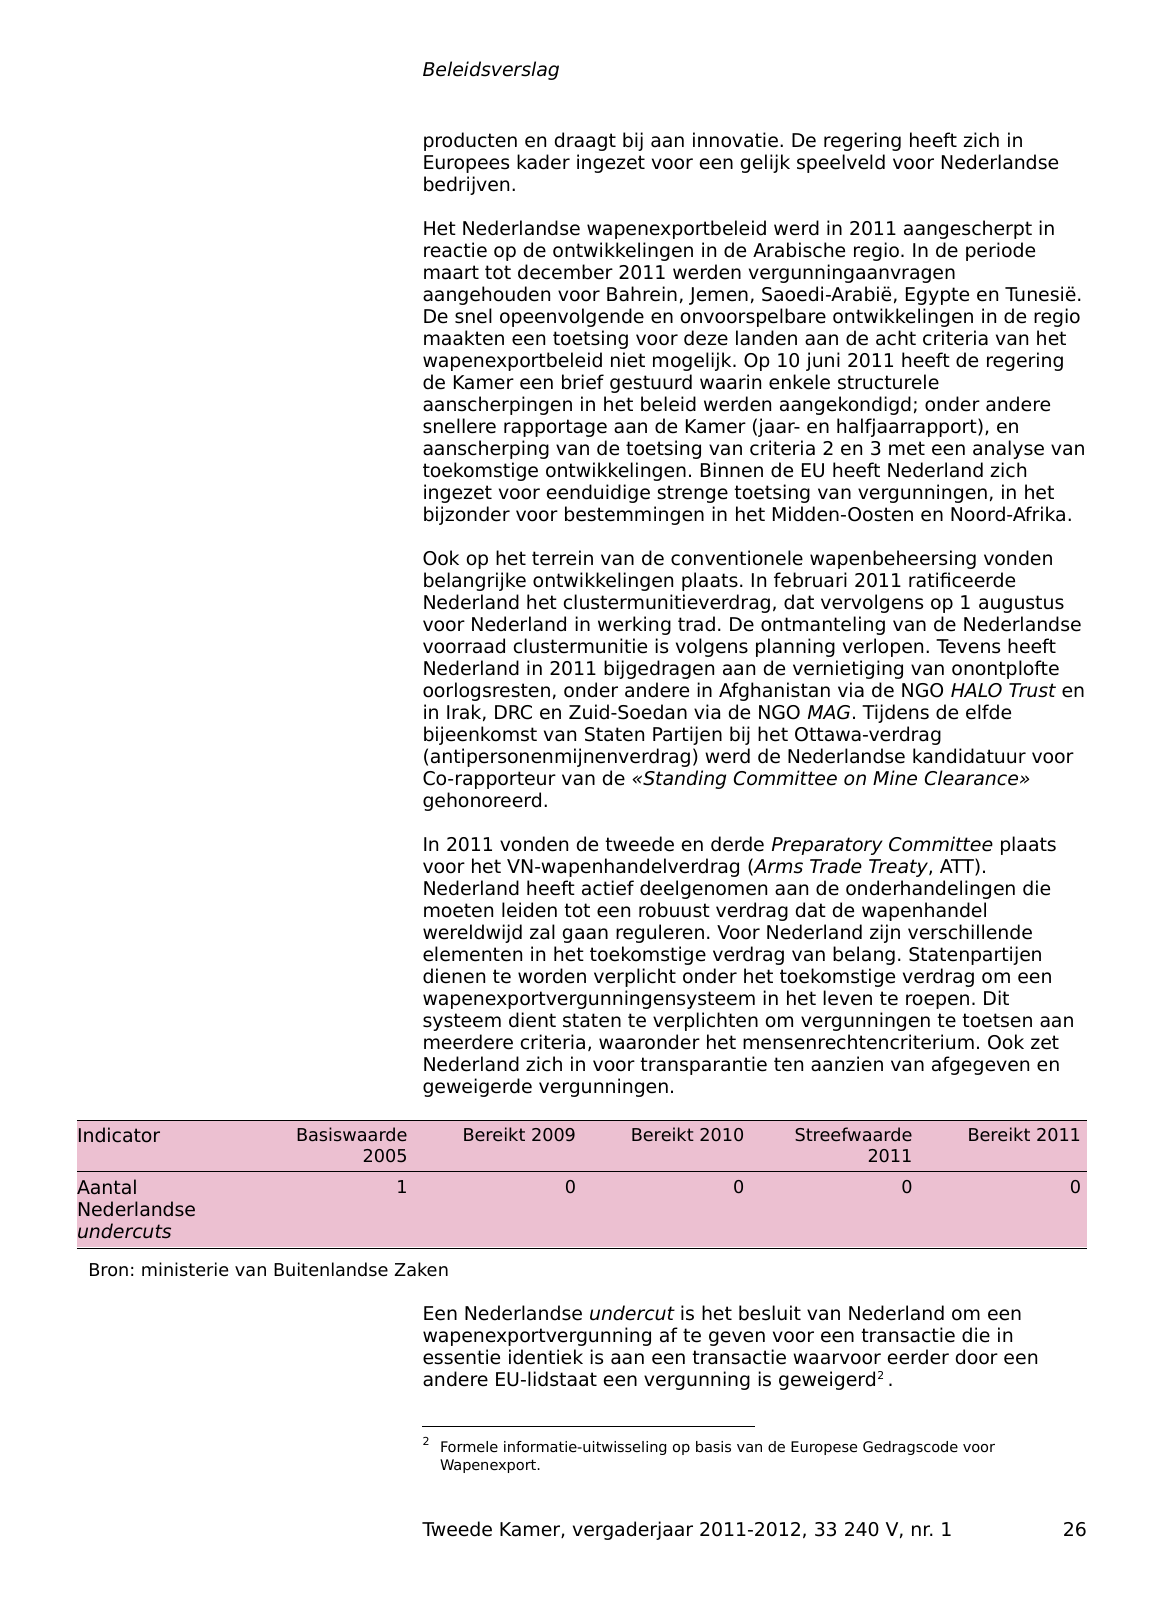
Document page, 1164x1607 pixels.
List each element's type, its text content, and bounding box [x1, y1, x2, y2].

table_cell Bron: ministerie van Buitenlandse Zaken [77, 1249, 1087, 1281]
table_cell 0 [582, 1172, 750, 1247]
text producten en draagt bij aan innovatie. De regering heeft zich in Europees kader ingezet voor een gelijk speelveld voor Nederlandse bedrijven. [422, 130, 1087, 196]
table_header Streefwaarde 2011 [750, 1121, 918, 1171]
text Formele informatie-uitwisseling op basis van de Europese Gedragscode voor Wapenexport. [422, 1435, 1087, 1474]
text Ook op het terrein van de conventionele wapenbeheersing vonden belangrijke ontwikkelingen plaats. In februari 2011 ratificeerde Nederland het clustermunitieverdrag, dat vervolgens op 1 augustus voor Nederland in werking trad. De ontmanteling van de Nederlandse voorraad clustermunitie is volgens planning verlopen. Tevens heeft Nederland in 2011 bijgedragen aan de vernietiging van onontplofte oorlogsresten, onder andere in Afghanistan via de NGO HALO Trust en in Irak, DRC en Zuid-Soedan via de NGO MAG. Tijdens de elfde bijeenkomst van Staten Partijen bij het Ottawa-verdrag (antipersonenmijnenverdrag) werd de Nederlandse kandidatuur voor Co-rapporteur van de «Standing Committee on Mine Clearance» gehonoreerd. [422, 548, 1087, 812]
table_header Basiswaarde 2005 [245, 1121, 413, 1171]
table_header Bereikt 2011 [918, 1121, 1087, 1171]
table_cell 1 [245, 1172, 413, 1247]
table_cell Aantal Nederlandse undercuts [77, 1172, 245, 1247]
table_header Bereikt 2010 [582, 1121, 750, 1171]
table_cell 0 [413, 1172, 582, 1247]
text Het Nederlandse wapenexportbeleid werd in 2011 aangescherpt in reactie op de ontwikkelingen in de Arabische regio. In de periode maart tot december 2011 werden vergunningaanvragen aangehouden voor Bahrein, Jemen, Saoedi-Arabië, Egypte en Tunesië. De snel opeenvolgende en onvoorspelbare ontwikkelingen in de regio maakten een toetsing voor deze landen aan de acht criteria van het wapenexportbeleid niet mogelijk. Op 10 juni 2011 heeft de regering de Kamer een brief gestuurd waarin enkele structurele aanscherpingen in het beleid werden aangekondigd; onder andere snellere rapportage aan de Kamer (jaar- en halfjaarrapport), en aanscherping van de toetsing van criteria 2 en 3 met een analyse van toekomstige ontwikkelingen. Binnen de EU heeft Nederland zich ingezet voor eenduidige strenge toetsing van vergunningen, in het bijzonder voor bestemmingen in het Midden-Oosten en Noord-Afrika. [422, 218, 1087, 526]
text Een Nederlandse undercut is het besluit van Nederland om een wapenexportvergunning af te geven voor een transactie die in essentie identiek is aan een transactie waarvoor eerder door een andere EU-lidstaat een vergunning is geweigerd. [422, 1303, 1087, 1391]
table_cell 0 [750, 1172, 918, 1247]
text In 2011 vonden de tweede en derde Preparatory Committee plaats voor het VN-wapenhandelverdrag (Arms Trade Treaty, ATT). Nederland heeft actief deelgenomen aan de onderhandelingen die moeten leiden tot een robuust verdrag dat de wapenhandel wereldwijd zal gaan reguleren. Voor Nederland zijn verschillende elementen in het toekomstige verdrag van belang. Statenpartijen dienen te worden verplicht onder het toekomstige verdrag om een wapenexportvergunningensysteem in het leven te roepen. Dit systeem dient staten te verplichten om vergunningen te toetsen aan meerdere criteria, waaronder het mensenrechtencriterium. Ook zet Nederland zich in voor transparantie ten aanzien van afgegeven en geweigerde vergunningen. [422, 834, 1087, 1098]
table_header Bereikt 2009 [413, 1121, 582, 1171]
table_cell 0 [918, 1172, 1087, 1247]
table_header Indicator [77, 1121, 245, 1171]
